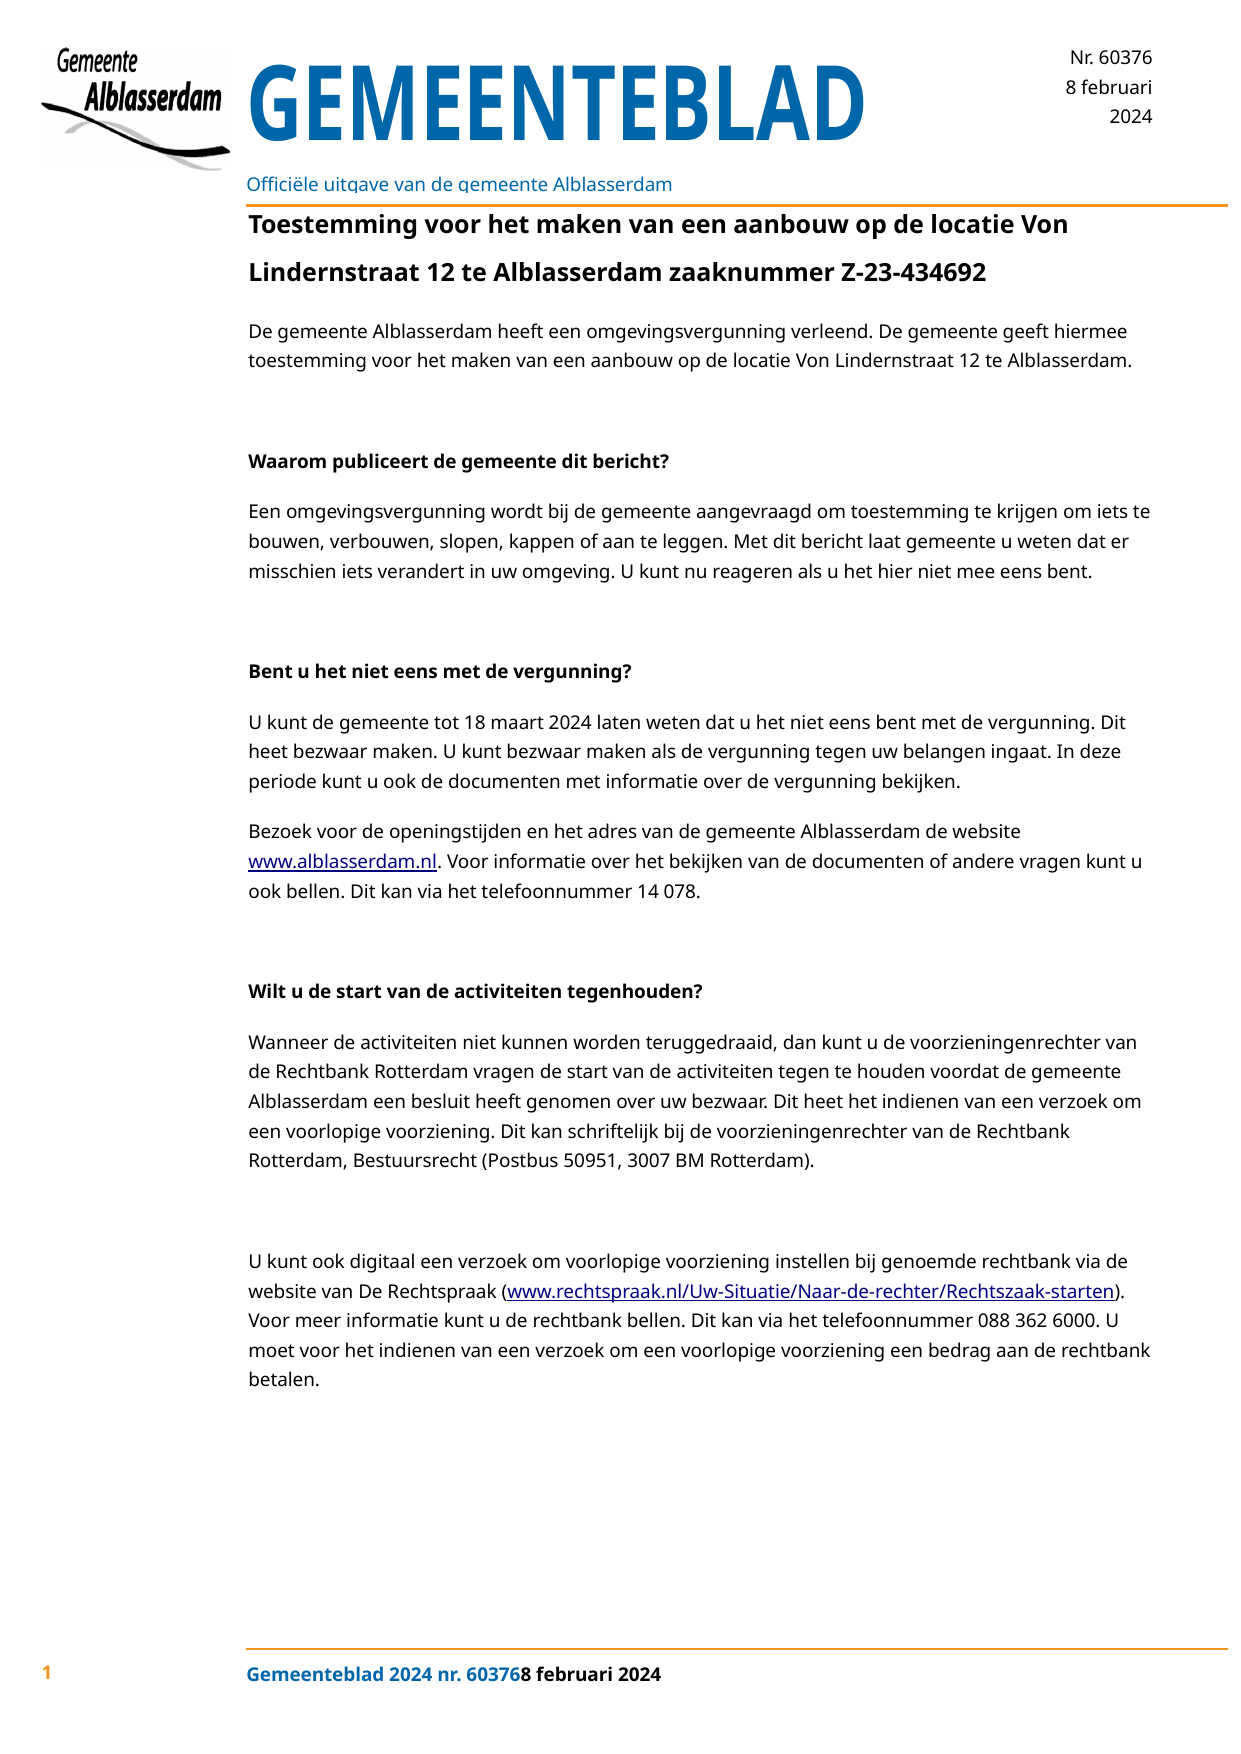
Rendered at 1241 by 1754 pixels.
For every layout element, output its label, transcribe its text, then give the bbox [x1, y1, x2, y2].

text Een omgevingsvergunning wordt bij de gemeente aangevraagd om toestemming te krijgen om iets te bouwen, verbouwen, slopen, kappen of aan te leggen. Met dit bericht laat gemeente u weten dat er misschien iets verandert in uw omgeving. U kunt nu reageren als u het hier niet mee eens bent. [248, 499, 1152, 584]
text Wanneer de activiteiten niet kunnen worden teruggedraaid, dan kunt u de voorzieningenrechter van de Rechtbank Rotterdam vragen de start van de activiteiten tegen te houden voordat de gemeente Alblasserdam een besluit heeft genomen over uw bezwaar. Dit heet het indienen van een verzoek om een voorlopige voorziening. Dit kan schriftelijk bij de voorzieningenrechter van de Rechtbank Rotterdam, Bestuursrecht (Postbus 50951, 3007 BM Rotterdam). [248, 1029, 1152, 1173]
text Waarom publiceert de gemeente dit bericht? [248, 448, 1152, 474]
text De gemeente Alblasserdam heeft een omgevingsvergunning verleend. De gemeente geeft hiermee toestemming voor het maken van een aanbouw op de locatie Von Lindernstraat 12 te Alblasserdam. [248, 318, 1152, 373]
text Bezoek voor de openingstijden en het adres van de gemeente Alblasserdam de website www.alblasserdam.nl. Voor informatie over het bekijken van de documenten of andere vragen kunt u ook bellen. Dit kan via het telefoonnummer 14 078. [248, 819, 1152, 904]
text U kunt ook digitaal een verzoek om voorlopige voorziening instellen bij genoemde rechtbank via de website van De Rechtspraak (www.rechtspraak.nl/Uw-Situatie/Naar-de-rechter/Rechtszaak-starten). Voor meer informatie kunt u de rechtbank bellen. Dit kan via het telefoonnummer 088 362 6000. U moet voor het indienen van een verzoek om een voorlopige voorziening een bedrag aan de rechtbank betalen. [248, 1248, 1152, 1392]
text Toestemming voor het maken van een aanbouw op de locatie Von Lindernstraat 12 te Alblasserdam zaaknummer Z-23-434692 [248, 207, 1152, 288]
text Wilt u de start van de activiteiten tegenhouden? [248, 979, 1152, 1004]
text U kunt de gemeente tot 18 maart 2024 laten weten dat u het niet eens bent met de vergunning. Dit heet bezwaar maken. U kunt bezwaar maken als de vergunning tegen uw belangen ingaat. In deze periode kunt u ook de documenten met informatie over de vergunning bekijken. [248, 709, 1152, 794]
picture [41, 47, 231, 172]
text Bent u het niet eens met de vergunning? [248, 659, 1152, 684]
